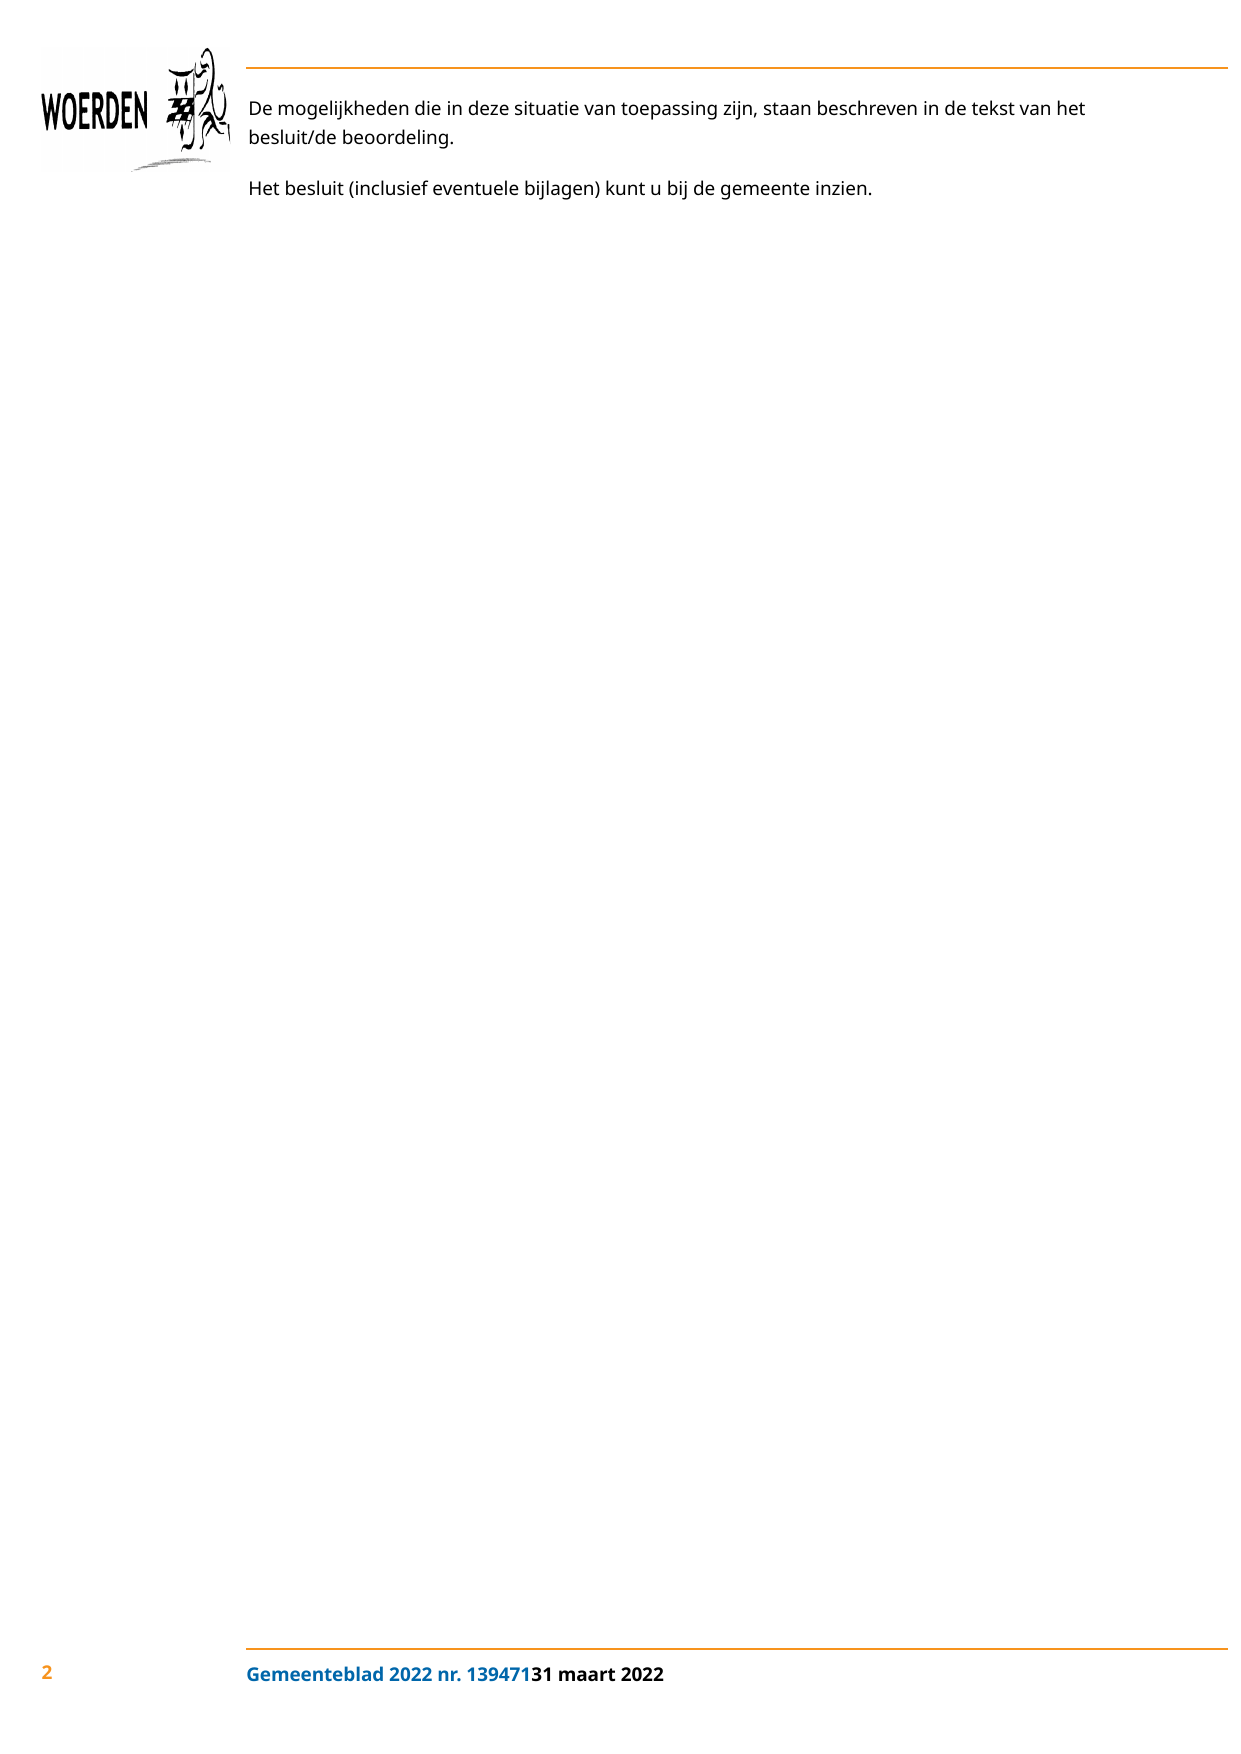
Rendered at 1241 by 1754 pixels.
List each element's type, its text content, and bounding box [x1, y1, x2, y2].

text De mogelijkheden die in deze situatie van toepassing zijn, staan beschreven in de tekst van het besluit/de beoordeling. [248, 95, 1152, 150]
text Het besluit (inclusief eventuele bijlagen) kunt u bij de gemeente inzien. [248, 175, 1152, 201]
picture [41, 47, 231, 172]
